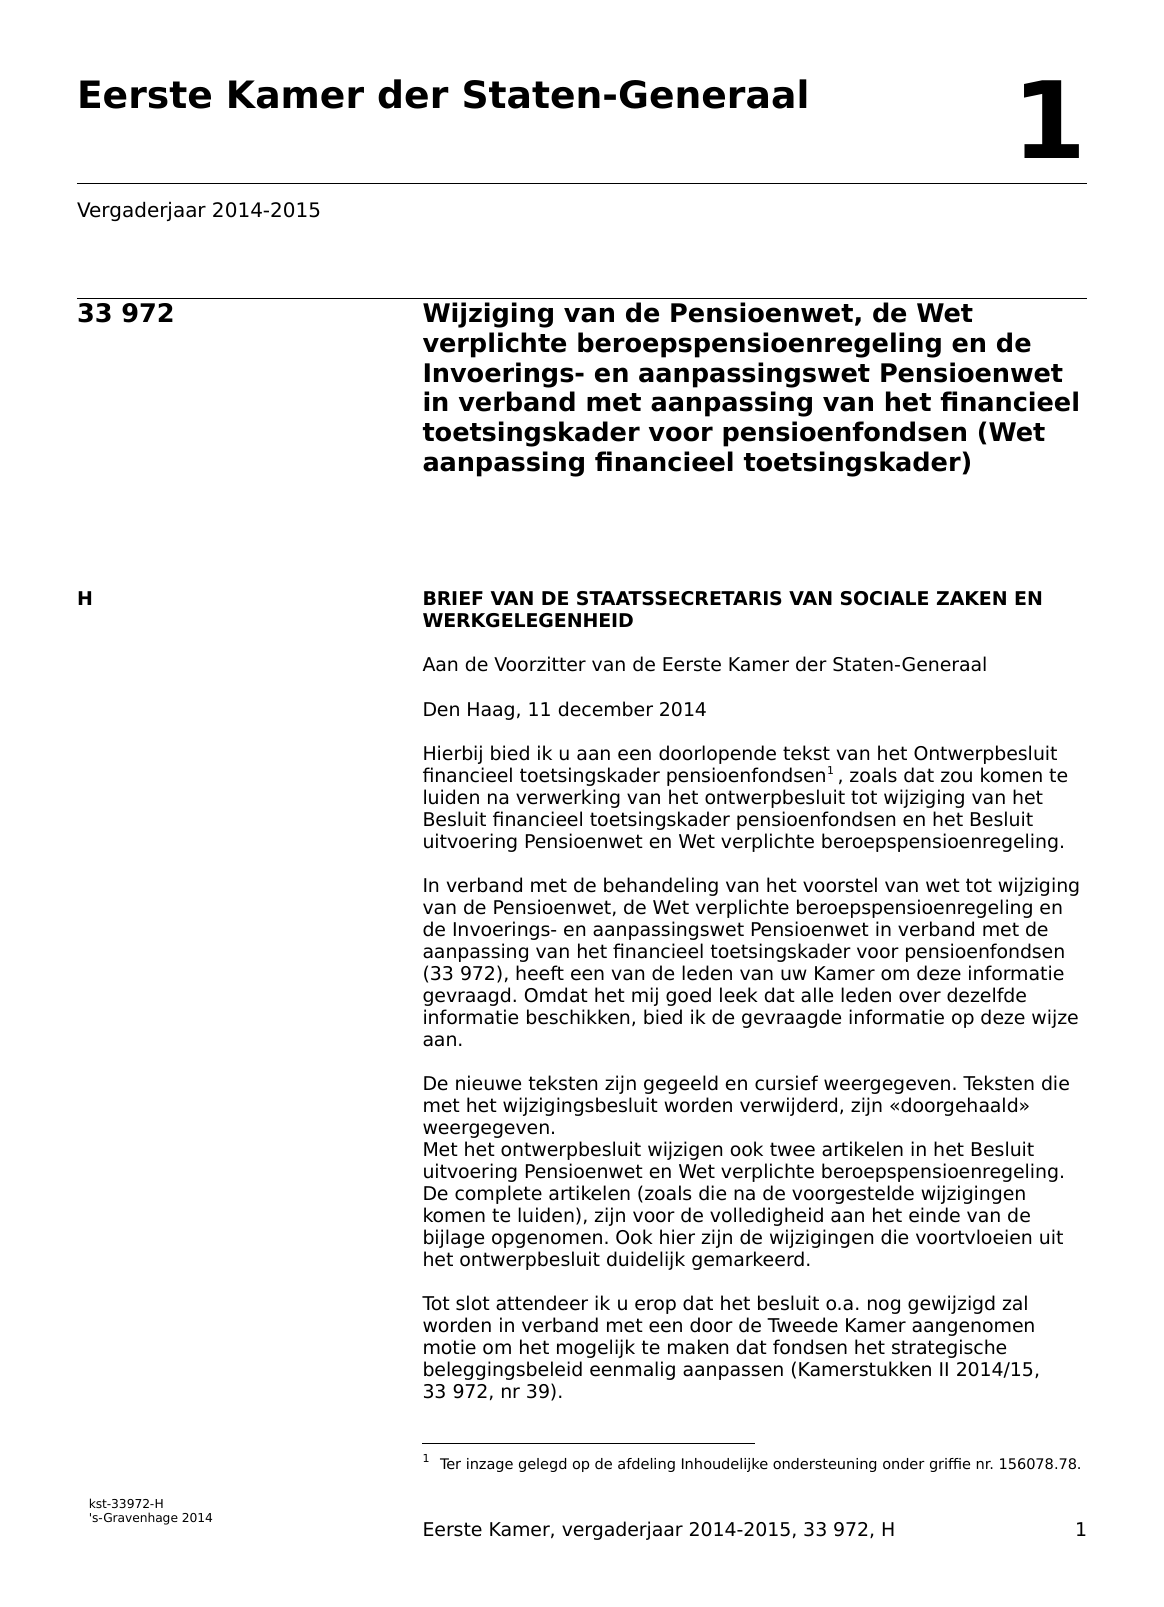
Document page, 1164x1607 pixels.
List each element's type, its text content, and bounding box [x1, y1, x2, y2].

text Hierbij bied ik u aan een doorlopende tekst van het Ontwerpbesluit financieel toetsingskader pensioenfondsen, zoals dat zou komen te luiden na verwerking van het ontwerpbesluit tot wijziging van het Besluit financieel toetsingskader pensioenfondsen en het Besluit uitvoering Pensioenwet en Wet verplichte beroepspensioenregeling. [422, 743, 1087, 852]
text Den Haag, 11 december 2014 [422, 698, 1087, 720]
subtitle H BRIEF VAN DE STAATSSECRETARIS VAN SOCIALE ZAKEN EN WERKGELEGENHEID [77, 588, 1087, 632]
text Met het ontwerpbesluit wijzigen ook twee artikelen in het Besluit uitvoering Pensioenwet en Wet verplichte beroepspensioenregeling. De complete artikelen (zoals die na de voorgestelde wijzigingen komen te luiden), zijn voor de volledigheid aan het einde van de bijlage opgenomen. Ook hier zijn de wijzigingen die voortvloeien uit het ontwerpbesluit duidelijk gemarkeerd. [422, 1139, 1087, 1271]
text Aan de Voorzitter van de Eerste Kamer der Staten-Generaal [422, 654, 1087, 676]
text kst-33972-H [88, 1497, 323, 1511]
text 's-Gravenhage 2014 [88, 1511, 323, 1525]
table_header Eerste Kamer der Staten-Generaal [77, 59, 886, 183]
text De nieuwe teksten zijn gegeeld en cursief weergegeven. Teksten die met het wijzigingsbesluit worden verwijderd, zijn «doorgehaald» weergegeven. [422, 1073, 1087, 1139]
text Ter inzage gelegd op de afdeling Inhoudelijke ondersteuning onder griffie nr. 156078.78. [422, 1452, 1087, 1474]
subtitle 33 972 Wijziging van de Pensioenwet, de Wet verplichte beroepspensioenregeling en de Invoerings- en aanpassingswet Pensioenwet in verband met aanpassing van het financieel toetsingskader voor pensioenfondsen (Wet aanpassing financieel toetsingskader) [77, 299, 1087, 477]
text Tot slot attendeer ik u erop dat het besluit o.a. nog gewijzigd zal worden in verband met een door de Tweede Kamer aangenomen motie om het mogelijk te maken dat fondsen het strategische beleggingsbeleid eenmalig aanpassen (Kamerstukken II 2014/15, 33 972, nr 39). [422, 1293, 1087, 1403]
table_cell Vergaderjaar 2014-2015 [77, 184, 1087, 298]
text In verband met de behandeling van het voorstel van wet tot wijziging van de Pensioenwet, de Wet verplichte beroepspensioenregeling en de Invoerings- en aanpassingswet Pensioenwet in verband met de aanpassing van het financieel toetsingskader voor pensioenfondsen (33 972), heeft een van de leden van uw Kamer om deze informatie gevraagd. Omdat het mij goed leek dat alle leden over dezelfde informatie beschikken, bied ik de gevraagde informatie op deze wijze aan. [422, 875, 1087, 1051]
table_header 1 [886, 59, 1087, 183]
